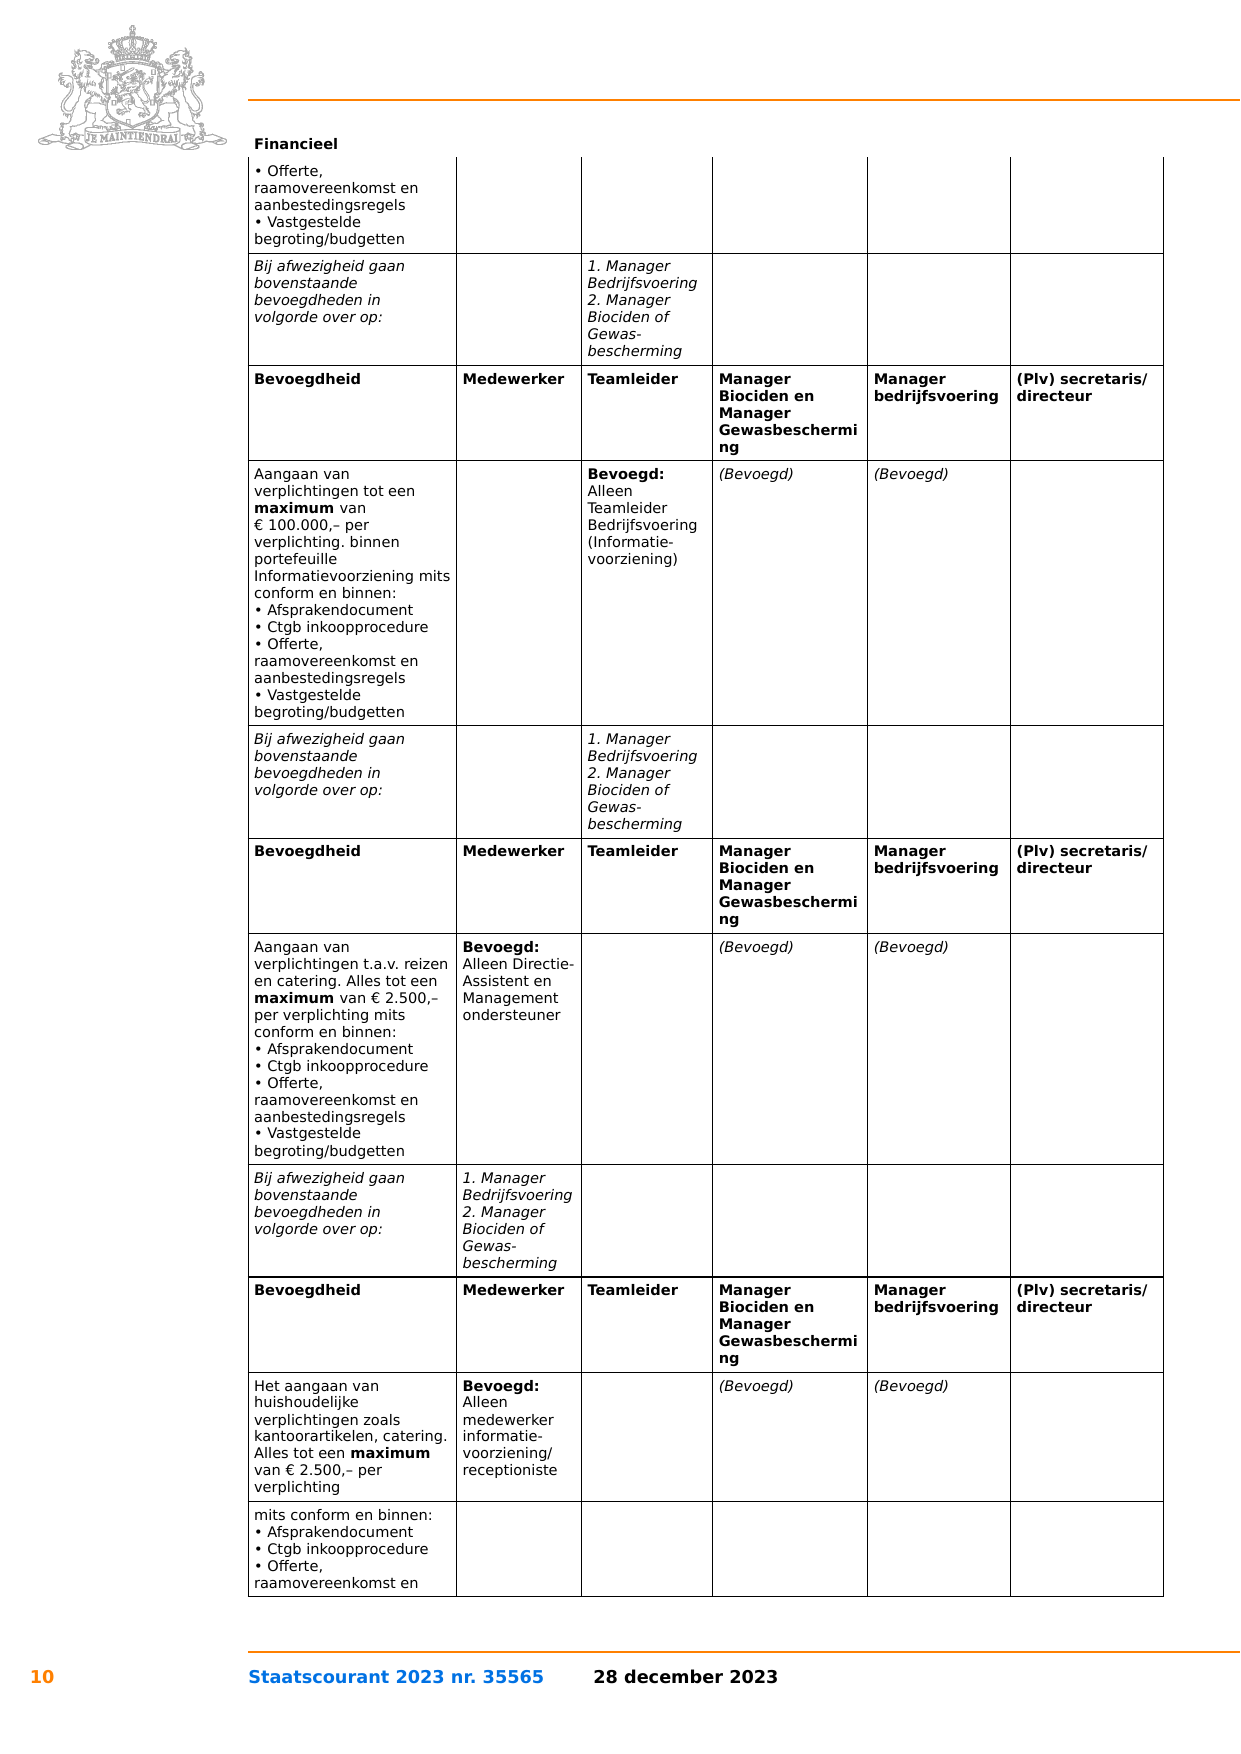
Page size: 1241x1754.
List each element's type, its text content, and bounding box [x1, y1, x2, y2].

table_cell Manager bedrijfsvoering [868, 1278, 1010, 1372]
table_cell [457, 1502, 581, 1596]
table_cell mits conform en binnen: • Afsprakendocument • Ctgb inkoopprocedure • Offerte, raamovereenkomst en [249, 1502, 456, 1596]
table_cell (Bevoegd) [713, 461, 867, 725]
table_cell [713, 158, 867, 253]
table_cell (Plv) secretaris/ directeur [1011, 366, 1163, 460]
table_cell 1. Manager Bedrijfsvoering 2. Manager Biociden of Gewas- bescherming [457, 1165, 581, 1276]
table_cell Aangaan van verplichtingen tot een maximum van € 100.000,– per verplichting. binnen portefeuille Informatievoorziening mits conform en binnen: • Afsprakendocument • Ctgb inkoopprocedure • Offerte, raamovereenkomst en aanbestedingsregels • Vastgestelde begroting/budgetten [249, 461, 456, 725]
table_cell [582, 1373, 712, 1501]
table_cell Manager bedrijfsvoering [868, 366, 1010, 460]
table_cell [1011, 726, 1163, 838]
table_cell [713, 726, 867, 838]
table_cell Bij afwezigheid gaan bovenstaande bevoegdheden in volgorde over op: [249, 1165, 456, 1276]
table_cell (Bevoegd) [868, 934, 1010, 1164]
table_cell Het aangaan van huishoudelijke verplichtingen zoals kantoorartikelen, catering. Alles tot een maximum van € 2.500,– per verplichting [249, 1373, 456, 1501]
table_cell [1011, 1373, 1163, 1501]
table_cell Aangaan van verplichtingen t.a.v. reizen en catering. Alles tot een maximum van € 2.500,– per verplichting mits conform en binnen: • Afsprakendocument • Ctgb inkoopprocedure • Offerte, raamovereenkomst en aanbestedingsregels • Vastgestelde begroting/budgetten [249, 934, 456, 1164]
table_header Financieel [249, 131, 1163, 157]
table_cell [1011, 1502, 1163, 1596]
table_cell Bij afwezigheid gaan bovenstaande bevoegdheden in volgorde over op: [249, 254, 456, 365]
table_cell (Plv) secretaris/ directeur [1011, 1278, 1163, 1372]
table_cell [1011, 461, 1163, 725]
table_cell Bevoegdheid [249, 366, 456, 460]
table_cell 1. Manager Bedrijfsvoering 2. Manager Biociden of Gewas- bescherming [582, 254, 712, 365]
table_cell Bevoegdheid [249, 1278, 456, 1372]
table_cell (Plv) secretaris/ directeur [1011, 839, 1163, 933]
table_cell Teamleider [582, 839, 712, 933]
table_cell Manager Biociden en Manager Gewasbescherming [713, 1278, 867, 1372]
table_cell [1011, 254, 1163, 365]
table_cell Bevoegdheid [249, 839, 456, 933]
table_cell [457, 254, 581, 365]
table_cell [1011, 934, 1163, 1164]
table_cell Teamleider [582, 1278, 712, 1372]
table_cell [1011, 158, 1163, 253]
table_cell Medewerker [457, 366, 581, 460]
table_cell [582, 934, 712, 1164]
table_cell Medewerker [457, 839, 581, 933]
table_cell Bevoegd: Alleen medewerker informatie- voorziening/ receptioniste [457, 1373, 581, 1501]
table_cell [582, 1165, 712, 1276]
table_cell [713, 1502, 867, 1596]
table_cell 1. Manager Bedrijfsvoering 2. Manager Biociden of Gewas- bescherming [582, 726, 712, 838]
table_cell [868, 726, 1010, 838]
table_cell [868, 1165, 1010, 1276]
table_cell [457, 726, 581, 838]
table_cell Manager Biociden en Manager Gewasbescherming [713, 366, 867, 460]
table_cell Teamleider [582, 366, 712, 460]
table_cell (Bevoegd) [868, 1373, 1010, 1501]
table_cell [868, 1502, 1010, 1596]
table_cell [457, 158, 581, 253]
table_cell (Bevoegd) [713, 1373, 867, 1501]
table_cell [1011, 1165, 1163, 1276]
table_cell Bij afwezigheid gaan bovenstaande bevoegdheden in volgorde over op: [249, 726, 456, 838]
table_cell (Bevoegd) [868, 461, 1010, 725]
table_cell Bevoegd: Alleen Teamleider Bedrijfsvoering (Informatie- voorziening) [582, 461, 712, 725]
table_cell [868, 254, 1010, 365]
table_cell (Bevoegd) [713, 934, 867, 1164]
table_cell [713, 254, 867, 365]
table_cell [582, 1502, 712, 1596]
picture [38, 25, 227, 150]
table_cell Manager Biociden en Manager Gewasbescherming [713, 839, 867, 933]
table_cell [868, 158, 1010, 253]
table_cell [457, 461, 581, 725]
table_cell [713, 1165, 867, 1276]
table_cell [582, 158, 712, 253]
table_cell Manager bedrijfsvoering [868, 839, 1010, 933]
table_cell Medewerker [457, 1278, 581, 1372]
table_cell Bevoegd: Alleen Directie- Assistent en Management ondersteuner [457, 934, 581, 1164]
table_cell • Offerte, raamovereenkomst en aanbestedingsregels • Vastgestelde begroting/budgetten [249, 158, 456, 253]
